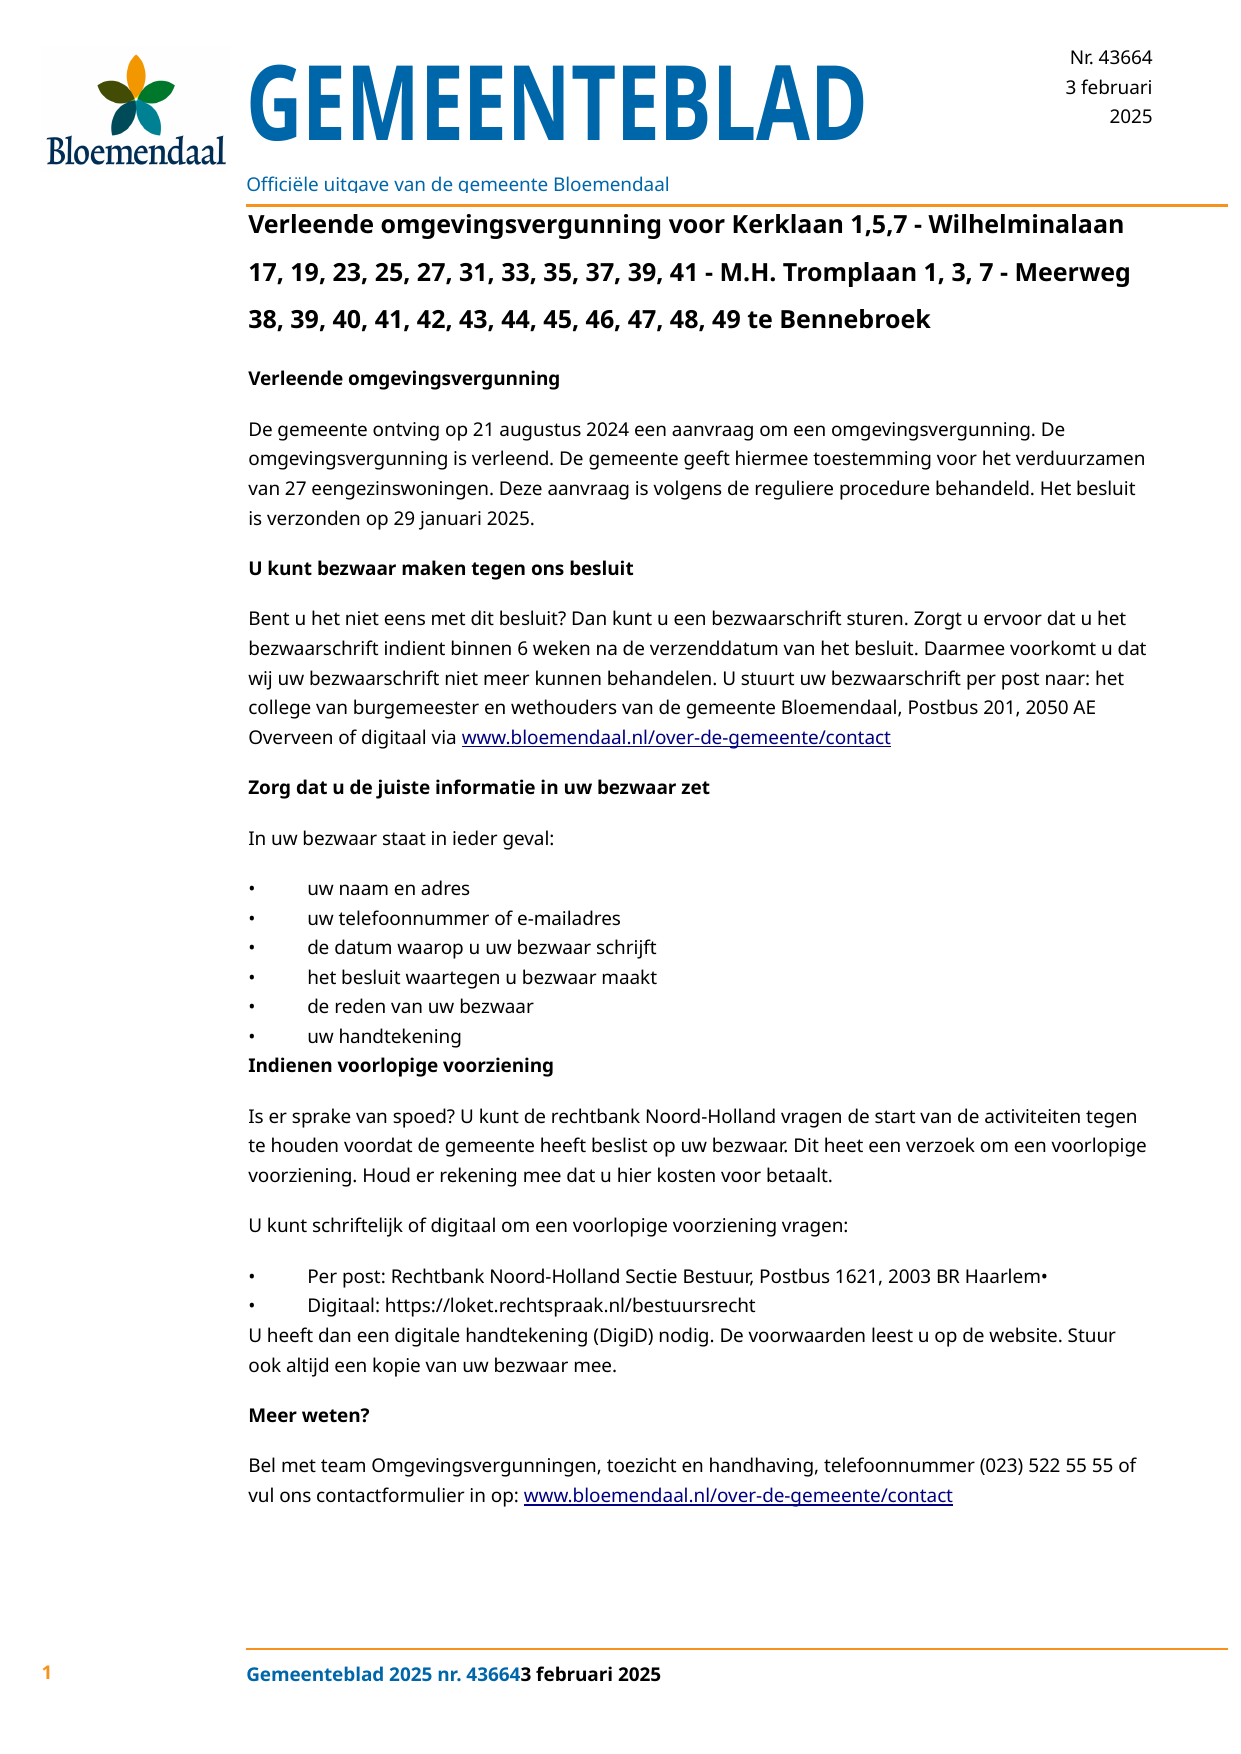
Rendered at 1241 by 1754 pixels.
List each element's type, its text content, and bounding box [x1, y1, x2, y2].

text In uw bezwaar staat in ieder geval: [248, 825, 1152, 850]
text U kunt schriftelijk of digitaal om een voorlopige voorziening vragen: [248, 1213, 1152, 1238]
text Indienen voorlopige voorziening [248, 1053, 1152, 1078]
list uw telefoonnummer of e-mailadres [248, 905, 1152, 930]
text De gemeente ontving op 21 augustus 2024 een aanvraag om een omgevingsvergunning. De omgevingsvergunning is verleend. De gemeente geeft hiermee toestemming voor het verduurzamen van 27 eengezinswoningen. Deze aanvraag is volgens de reguliere procedure behandeld. Het besluit is verzonden op 29 januari 2025. [248, 416, 1152, 530]
text Bent u het niet eens met dit besluit? Dan kunt u een bezwaarschrift sturen. Zorgt u ervoor dat u het bezwaarschrift indient binnen 6 weken na de verzenddatum van het besluit. Daarmee voorkomt u dat wij uw bezwaarschrift niet meer kunnen behandelen. U stuurt uw bezwaarschrift per post naar: het college van burgemeester en wethouders van de gemeente Bloemendaal, Postbus 201, 2050 AE Overveen of digitaal via www.bloemendaal.nl/over-de-gemeente/contact [248, 606, 1152, 749]
text Is er sprake van spoed? U kunt de rechtbank Noord-Holland vragen de start van de activiteiten tegen te houden voordat de gemeente heeft beslist op uw bezwaar. Dit heet een verzoek om een voorlopige voorziening. Houd er rekening mee dat u hier kosten voor betaalt. [248, 1103, 1152, 1188]
text Meer weten? [248, 1402, 1152, 1428]
list de reden van uw bezwaar [248, 993, 1152, 1019]
text Bel met team Omgevingsvergunningen, toezicht en handhaving, telefoonnummer (023) 522 55 55 of vul ons contactformulier in op: www.bloemendaal.nl/over-de-gemeente/contact [248, 1453, 1152, 1508]
text Verleende omgevingsvergunning voor Kerklaan 1,5,7 - Wilhelminalaan 17, 19, 23, 25, 27, 31, 33, 35, 37, 39, 41 - M.H. Tromplaan 1, 3, 7 - Meerweg 38, 39, 40, 41, 42, 43, 44, 45, 46, 47, 48, 49 te Bennebroek [248, 207, 1152, 336]
list uw handtekening [248, 1023, 1152, 1049]
list het besluit waartegen u bezwaar maakt [248, 964, 1152, 989]
picture [41, 47, 231, 172]
list Digitaal: https://loket.rechtspraak.nl/bestuursrecht [248, 1293, 1152, 1318]
text Verleende omgevingsvergunning [248, 366, 1152, 391]
list de datum waarop u uw bezwaar schrijft [248, 934, 1152, 960]
list uw naam en adres [248, 875, 1152, 901]
text U kunt bezwaar maken tegen ons besluit [248, 555, 1152, 581]
list Per post: Rechtbank Noord-Holland Sectie Bestuur, Postbus 1621, 2003 BR Haarlem• [248, 1263, 1152, 1289]
text U heeft dan een digitale handtekening (DigiD) nodig. De voorwaarden leest u op de website. Stuur ook altijd een kopie van uw bezwaar mee. [248, 1322, 1152, 1377]
text Zorg dat u de juiste informatie in uw bezwaar zet [248, 774, 1152, 800]
